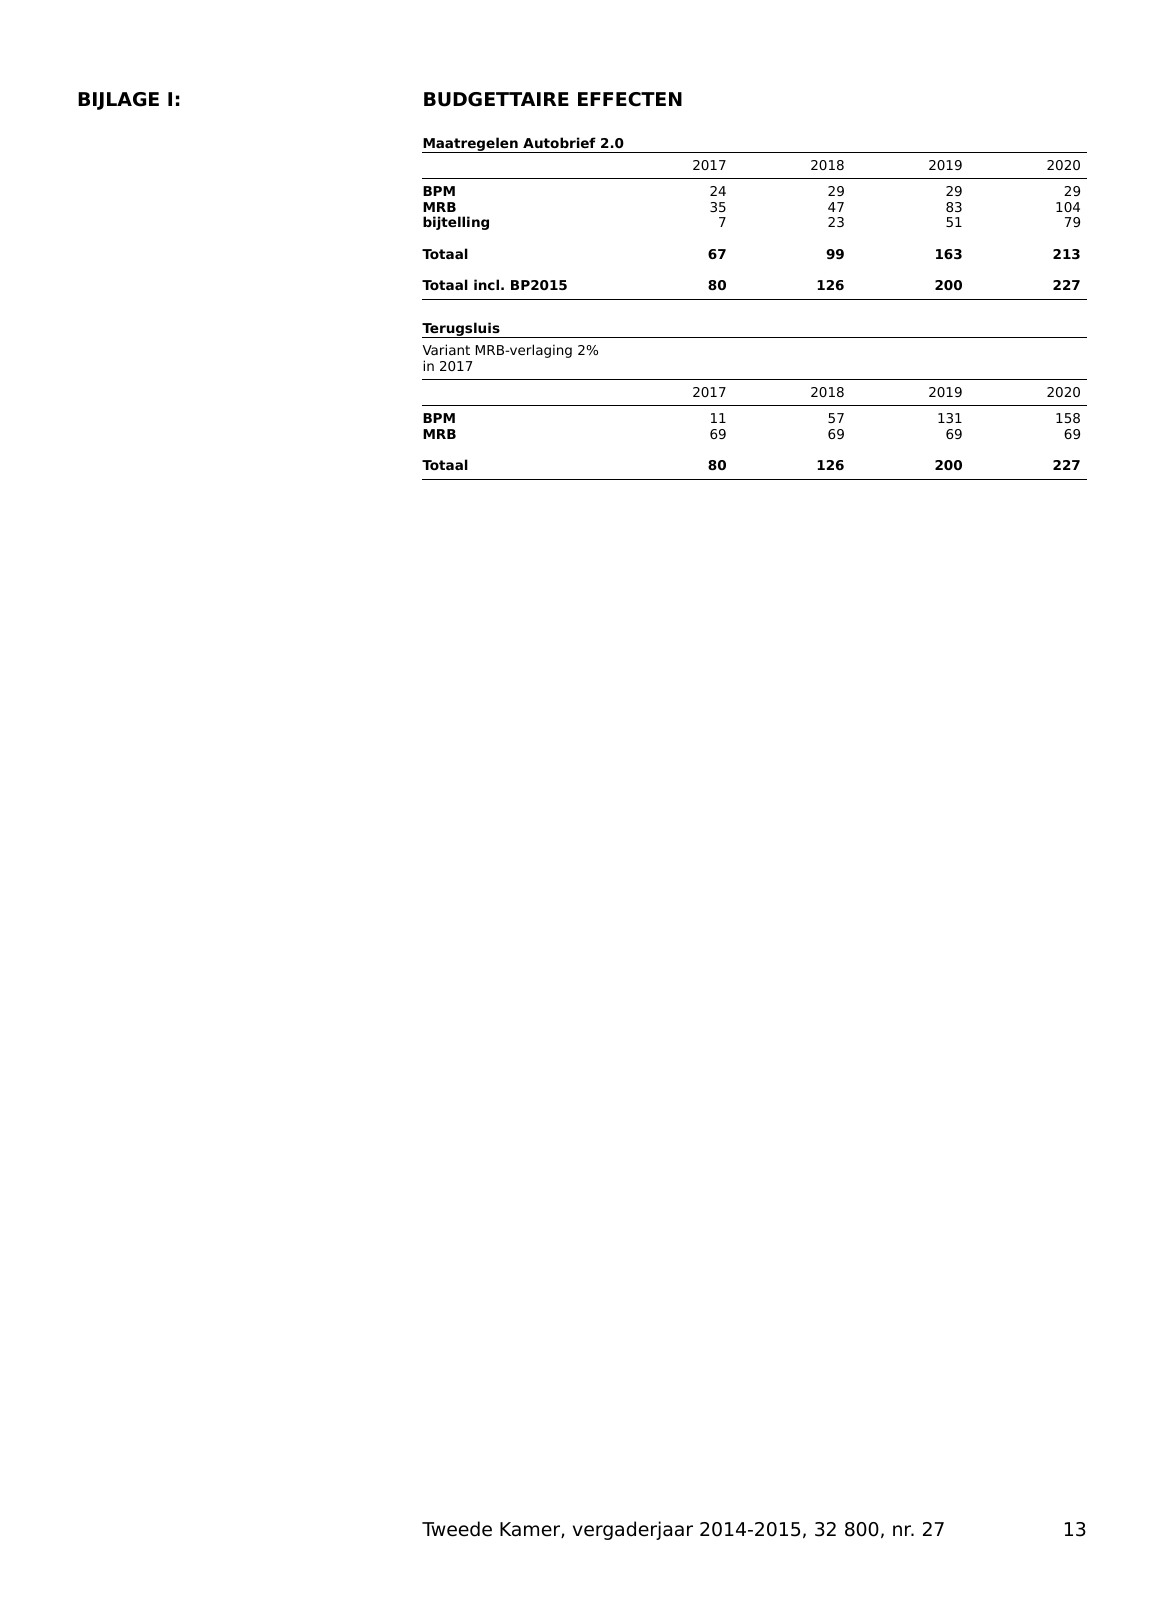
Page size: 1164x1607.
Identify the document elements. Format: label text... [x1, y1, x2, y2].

table_cell [614, 442, 732, 458]
table_cell [422, 153, 614, 178]
table_cell 80 [614, 458, 732, 478]
table_cell 227 [969, 458, 1087, 478]
table_cell 2020 [969, 380, 1087, 405]
table_cell 2018 [732, 380, 850, 405]
table_header Maatregelen Autobrief 2.0 [422, 136, 1087, 152]
table_cell 200 [850, 458, 968, 478]
table_cell 7 [614, 215, 732, 231]
table_cell 80 [614, 278, 732, 298]
table_cell Totaal [422, 247, 614, 262]
table_cell 29 [850, 179, 968, 199]
table_cell 2019 [850, 153, 968, 178]
table_cell [969, 262, 1087, 278]
table_cell 29 [732, 179, 850, 199]
table_cell Totaal [422, 458, 614, 478]
table_cell 126 [732, 458, 850, 478]
table_cell 51 [850, 215, 968, 231]
table_cell 69 [850, 427, 968, 442]
table_cell [732, 442, 850, 458]
table_header Terugsluis [422, 321, 1087, 337]
table_cell [614, 262, 732, 278]
table_cell [422, 231, 614, 247]
table_cell 69 [732, 427, 850, 442]
subtitle BIJLAGE I: BUDGETTAIRE EFFECTEN [77, 89, 1087, 111]
table_cell Variant MRB-verlaging 2% in 2017 [422, 338, 614, 379]
table_cell BPM [422, 406, 614, 427]
table_cell [614, 231, 732, 247]
table_cell [732, 231, 850, 247]
table_cell 104 [969, 199, 1087, 215]
table_cell 200 [850, 278, 968, 298]
table_cell [969, 231, 1087, 247]
table_cell 99 [732, 247, 850, 262]
table_cell 67 [614, 247, 732, 262]
table_cell 2018 [732, 153, 850, 178]
table_cell [850, 442, 968, 458]
table_cell 47 [732, 199, 850, 215]
table_cell 24 [614, 179, 732, 199]
table_cell 69 [969, 427, 1087, 442]
table_cell 29 [969, 179, 1087, 199]
table_cell 11 [614, 406, 732, 427]
table_cell [732, 338, 850, 379]
table_cell [850, 231, 968, 247]
table_cell 126 [732, 278, 850, 298]
table_cell 2020 [969, 153, 1087, 178]
table_cell 69 [614, 427, 732, 442]
table_cell 158 [969, 406, 1087, 427]
table_cell [614, 338, 732, 379]
table_cell 2017 [614, 380, 732, 405]
table_cell [422, 262, 614, 278]
table_cell MRB [422, 199, 614, 215]
table_cell 23 [732, 215, 850, 231]
table_cell 163 [850, 247, 968, 262]
table_cell [969, 442, 1087, 458]
table_cell Totaal incl. BP2015 [422, 278, 614, 298]
table_cell 131 [850, 406, 968, 427]
table_cell bijtelling [422, 215, 614, 231]
table_cell 2019 [850, 380, 968, 405]
table_cell BPM [422, 179, 614, 199]
table_cell MRB [422, 427, 614, 442]
table_cell 35 [614, 199, 732, 215]
table_cell 57 [732, 406, 850, 427]
table_cell 213 [969, 247, 1087, 262]
table_cell [850, 338, 968, 379]
table_cell [422, 442, 614, 458]
table_cell 227 [969, 278, 1087, 298]
table_cell [732, 262, 850, 278]
table_cell 79 [969, 215, 1087, 231]
table_cell [850, 262, 968, 278]
table_cell 83 [850, 199, 968, 215]
table_cell [422, 380, 614, 405]
table_cell [969, 338, 1087, 379]
table_cell 2017 [614, 153, 732, 178]
